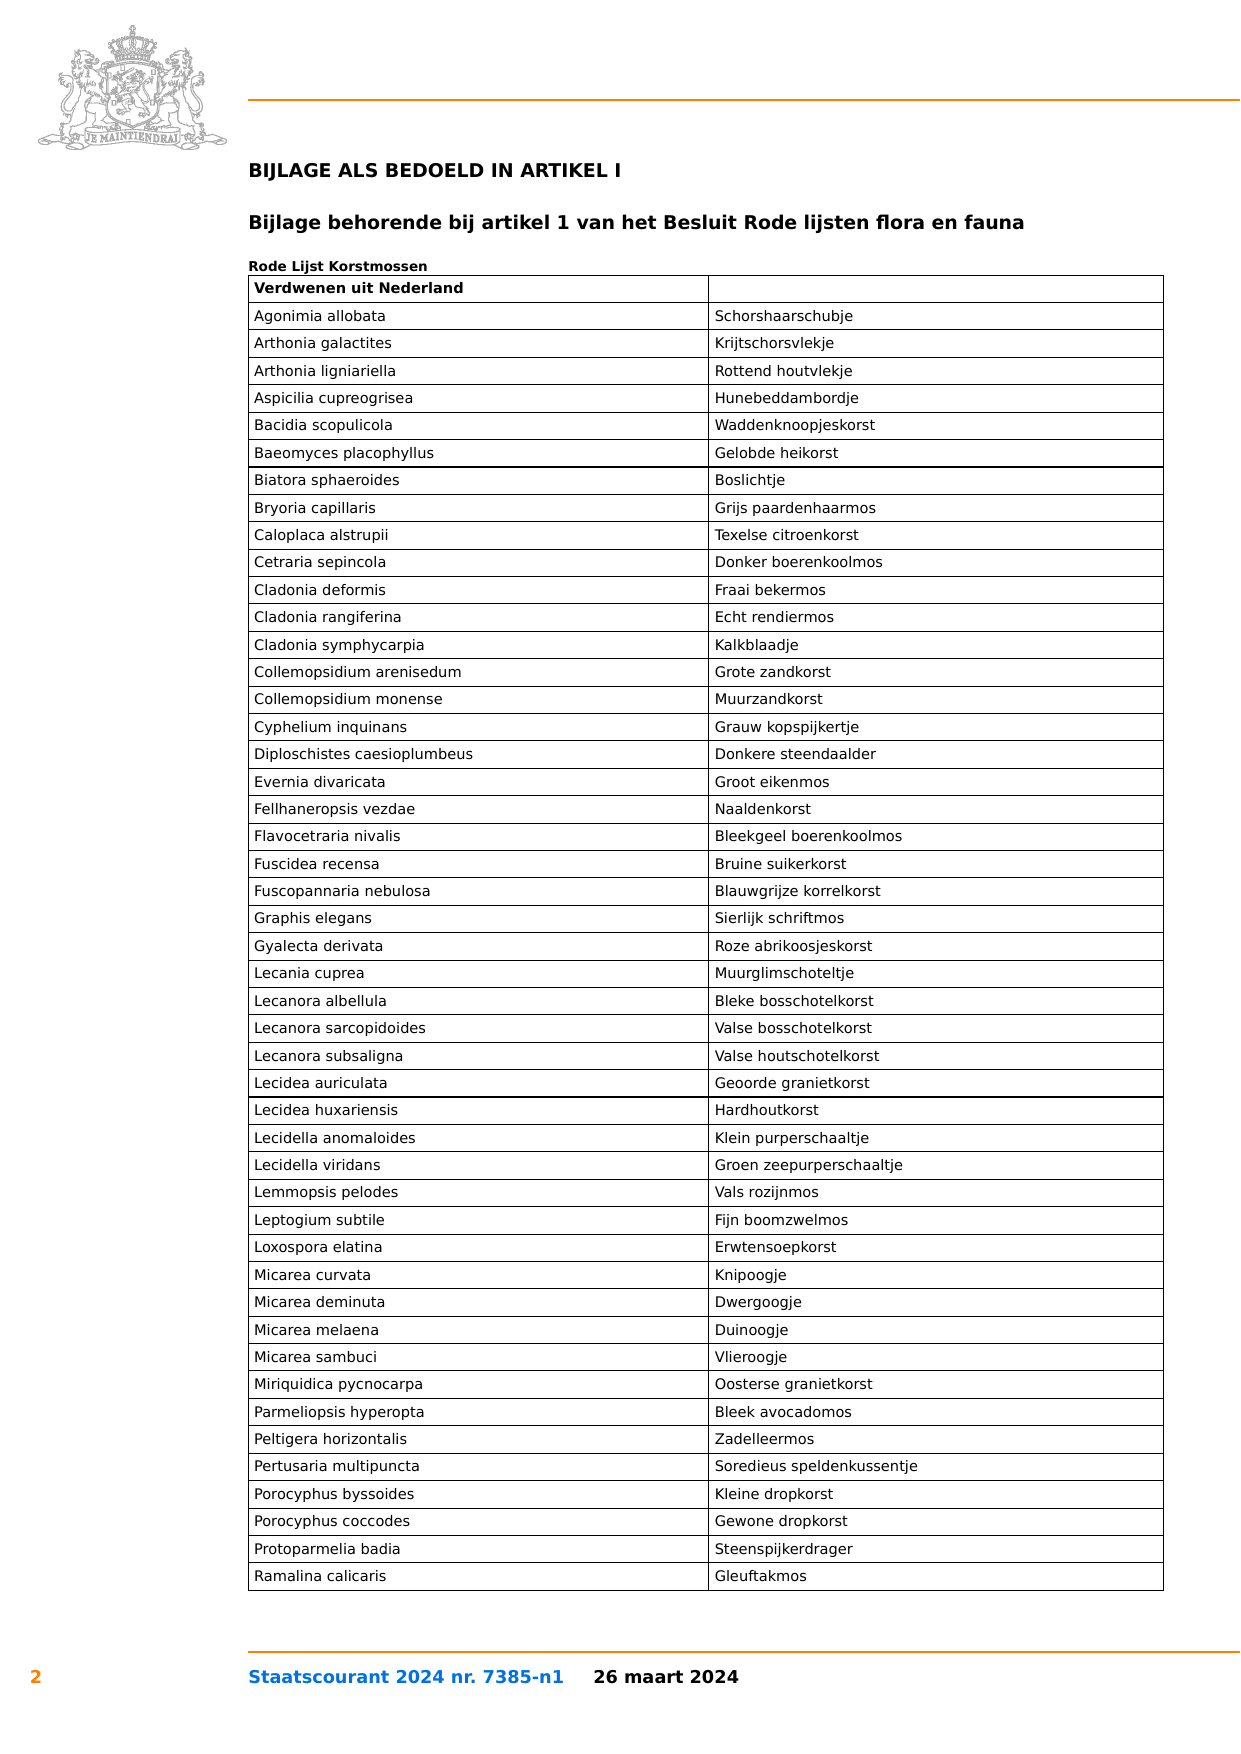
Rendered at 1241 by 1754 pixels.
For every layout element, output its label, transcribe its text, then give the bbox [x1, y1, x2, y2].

table_cell Texelse citroenkorst [709, 522, 1163, 548]
table_cell Micarea deminuta [249, 1289, 708, 1316]
table_cell Lecidella anomaloides [249, 1125, 708, 1151]
table_cell Valse bosschotelkorst [709, 1015, 1163, 1042]
table_cell Hunebeddambordje [709, 385, 1163, 412]
table_cell Lecidea huxariensis [249, 1098, 708, 1124]
table_cell Diploschistes caesioplumbeus [249, 741, 708, 768]
table_cell Roze abrikoosjeskorst [709, 933, 1163, 959]
subtitle BIJLAGE ALS BEDOELD IN ARTIKEL I [248, 160, 1163, 182]
table_cell Agonimia allobata [249, 303, 708, 329]
table_cell Muurglimschoteltje [709, 961, 1163, 987]
table_cell Cladonia symphycarpia [249, 632, 708, 658]
table_cell Bleke bosschotelkorst [709, 988, 1163, 1014]
table_cell Gewone dropkorst [709, 1509, 1163, 1535]
table_cell Zadelleermos [709, 1426, 1163, 1453]
table_cell Valse houtschotelkorst [709, 1043, 1163, 1069]
table_cell Naaldenkorst [709, 796, 1163, 822]
table_cell Muurzandkorst [709, 687, 1163, 713]
table_cell Steenspijkerdrager [709, 1536, 1163, 1562]
table_cell Kalkblaadje [709, 632, 1163, 658]
table_cell Porocyphus byssoides [249, 1481, 708, 1507]
table_cell Blauwgrijze korrelkorst [709, 878, 1163, 905]
table_cell Pertusaria multipuncta [249, 1454, 708, 1480]
table_cell Bleekgeel boerenkoolmos [709, 824, 1163, 850]
table_cell Aspicilia cupreogrisea [249, 385, 708, 412]
table_cell Donkere steendaalder [709, 741, 1163, 768]
table_cell Donker boerenkoolmos [709, 550, 1163, 576]
table_cell Krijtschorsvlekje [709, 330, 1163, 357]
table_cell Groot eikenmos [709, 769, 1163, 795]
table_cell Flavocetraria nivalis [249, 824, 708, 850]
table_cell Cladonia deformis [249, 577, 708, 603]
table_cell Lecanora albellula [249, 988, 708, 1014]
table_cell Groen zeepurperschaaltje [709, 1152, 1163, 1179]
table_cell Collemopsidium arenisedum [249, 659, 708, 686]
table_cell Sierlijk schriftmos [709, 906, 1163, 932]
table_cell Caloplaca alstrupii [249, 522, 708, 548]
table_cell Micarea sambuci [249, 1344, 708, 1370]
table_cell Ramalina calicaris [249, 1563, 708, 1589]
table_cell Lecania cuprea [249, 961, 708, 987]
table_cell Lecanora subsaligna [249, 1043, 708, 1069]
table_cell Porocyphus coccodes [249, 1509, 708, 1535]
table_cell Dwergoogje [709, 1289, 1163, 1316]
table_cell Leptogium subtile [249, 1207, 708, 1233]
table_cell Boslichtje [709, 468, 1163, 494]
table_cell Bryoria capillaris [249, 495, 708, 521]
table_cell Evernia divaricata [249, 769, 708, 795]
table_cell Gleuftakmos [709, 1563, 1163, 1589]
table_cell Bruine suikerkorst [709, 851, 1163, 877]
table_cell Soredieus speldenkussentje [709, 1454, 1163, 1480]
table_cell Micarea curvata [249, 1262, 708, 1288]
subtitle Bijlage behorende bij artikel 1 van het Besluit Rode lijsten flora en fauna [248, 212, 1163, 234]
table_cell Cladonia rangiferina [249, 604, 708, 631]
table_cell Geoorde granietkorst [709, 1070, 1163, 1096]
table_cell Lecidella viridans [249, 1152, 708, 1179]
table_cell Biatora sphaeroides [249, 468, 708, 494]
table_cell Loxospora elatina [249, 1235, 708, 1261]
table_cell Miriquidica pycnocarpa [249, 1371, 708, 1398]
table_cell Knipoogje [709, 1262, 1163, 1288]
table_cell Graphis elegans [249, 906, 708, 932]
table_cell Schorshaarschubje [709, 303, 1163, 329]
table_cell Grauw kopspijkertje [709, 714, 1163, 740]
table_cell Verdwenen uit Nederland [249, 276, 708, 302]
table_cell Fuscidea recensa [249, 851, 708, 877]
picture [38, 25, 227, 150]
table_cell Bleek avocadomos [709, 1399, 1163, 1425]
table_cell Echt rendiermos [709, 604, 1163, 631]
table_cell Lemmopsis pelodes [249, 1180, 708, 1206]
table_cell Arthonia ligniariella [249, 358, 708, 384]
table_cell Kleine dropkorst [709, 1481, 1163, 1507]
table_cell Lecidea auriculata [249, 1070, 708, 1096]
table_cell Collemopsidium monense [249, 687, 708, 713]
table_cell Bacidia scopulicola [249, 413, 708, 439]
table_cell Cyphelium inquinans [249, 714, 708, 740]
table_cell Arthonia galactites [249, 330, 708, 357]
table_cell Peltigera horizontalis [249, 1426, 708, 1453]
table_cell Fijn boomzwelmos [709, 1207, 1163, 1233]
table_cell Cetraria sepincola [249, 550, 708, 576]
table_cell Oosterse granietkorst [709, 1371, 1163, 1398]
table_header Rode Lijst Korstmossen [248, 259, 1163, 274]
table_cell Protoparmelia badia [249, 1536, 708, 1562]
table_cell Waddenknoopjeskorst [709, 413, 1163, 439]
table_cell Hardhoutkorst [709, 1098, 1163, 1124]
table_cell Vlieroogje [709, 1344, 1163, 1370]
table_cell [709, 276, 1163, 302]
table_cell Vals rozijnmos [709, 1180, 1163, 1206]
table_cell Gelobde heikorst [709, 440, 1163, 466]
table_cell Lecanora sarcopidoides [249, 1015, 708, 1042]
table_cell Baeomyces placophyllus [249, 440, 708, 466]
table_cell Gyalecta derivata [249, 933, 708, 959]
table_cell Parmeliopsis hyperopta [249, 1399, 708, 1425]
table_cell Rottend houtvlekje [709, 358, 1163, 384]
table_cell Fellhaneropsis vezdae [249, 796, 708, 822]
table_cell Micarea melaena [249, 1317, 708, 1343]
table_cell Fuscopannaria nebulosa [249, 878, 708, 905]
table_cell Klein purperschaaltje [709, 1125, 1163, 1151]
table_cell Grijs paardenhaarmos [709, 495, 1163, 521]
table_cell Fraai bekermos [709, 577, 1163, 603]
table_cell Duinoogje [709, 1317, 1163, 1343]
table_cell Erwtensoepkorst [709, 1235, 1163, 1261]
table_cell Grote zandkorst [709, 659, 1163, 686]
